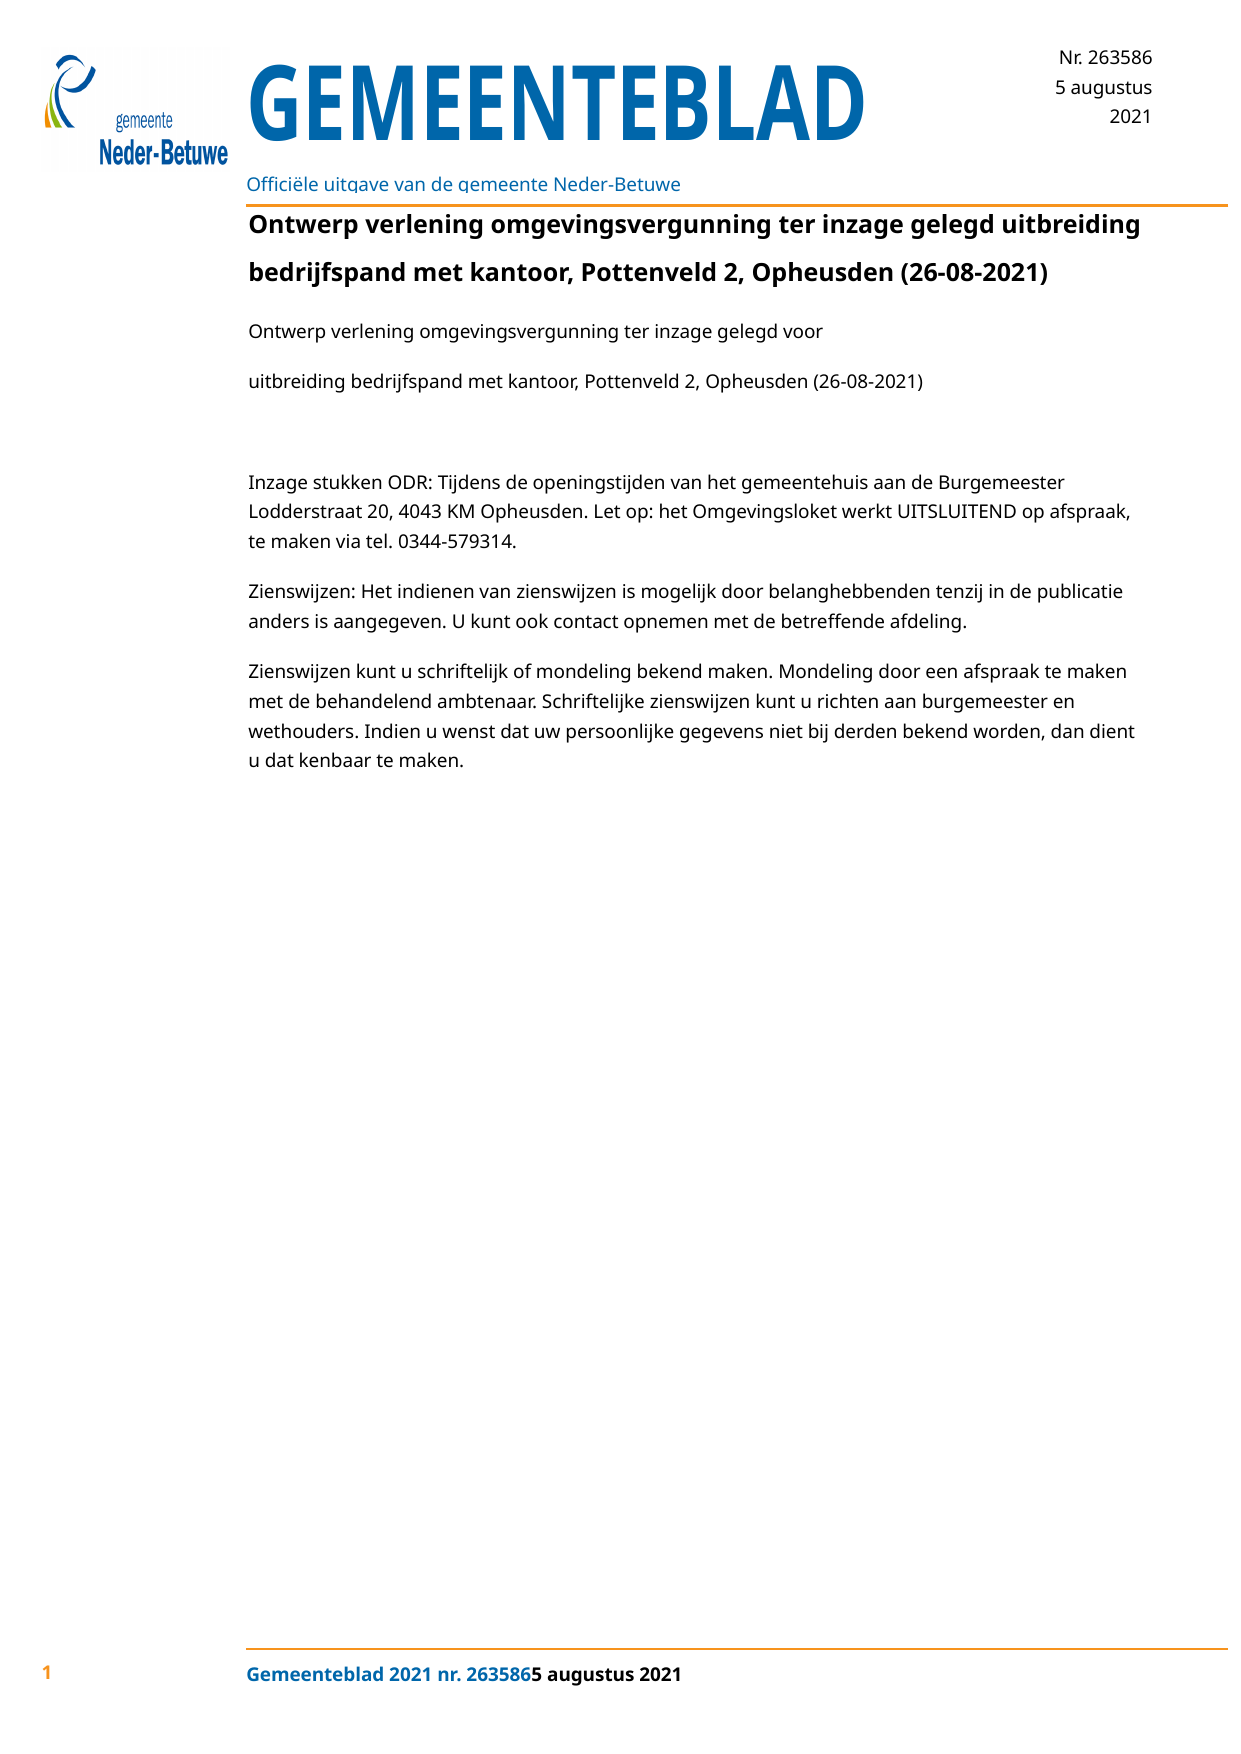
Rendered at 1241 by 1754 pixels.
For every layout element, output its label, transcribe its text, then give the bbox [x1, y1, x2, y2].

text uitbreiding bedrijfspand met kantoor, Pottenveld 2, Opheusden (26-08-2021) [248, 368, 1152, 394]
text Zienswijzen kunt u schriftelijk of mondeling bekend maken. Mondeling door een afspraak te maken met de behandelend ambtenaar. Schriftelijke zienswijzen kunt u richten aan burgemeester en wethouders. Indien u wenst dat uw persoonlijke gegevens niet bij derden bekend worden, dan dient u dat kenbaar te maken. [248, 659, 1152, 773]
text Ontwerp verlening omgevingsvergunning ter inzage gelegd voor [248, 318, 1152, 344]
text Inzage stukken ODR: Tijdens de openingstijden van het gemeentehuis aan de Burgemeester Lodderstraat 20, 4043 KM Opheusden. Let op: het Omgevingsloket werkt UITSLUITEND op afspraak, te maken via tel. 0344-579314. [248, 469, 1152, 554]
picture [41, 47, 231, 172]
text Zienswijzen: Het indienen van zienswijzen is mogelijk door belanghebbenden tenzij in de publicatie anders is aangegeven. U kunt ook contact opnemen met de betreffende afdeling. [248, 579, 1152, 634]
text Ontwerp verlening omgevingsvergunning ter inzage gelegd uitbreiding bedrijfspand met kantoor, Pottenveld 2, Opheusden (26-08-2021) [248, 207, 1152, 288]
